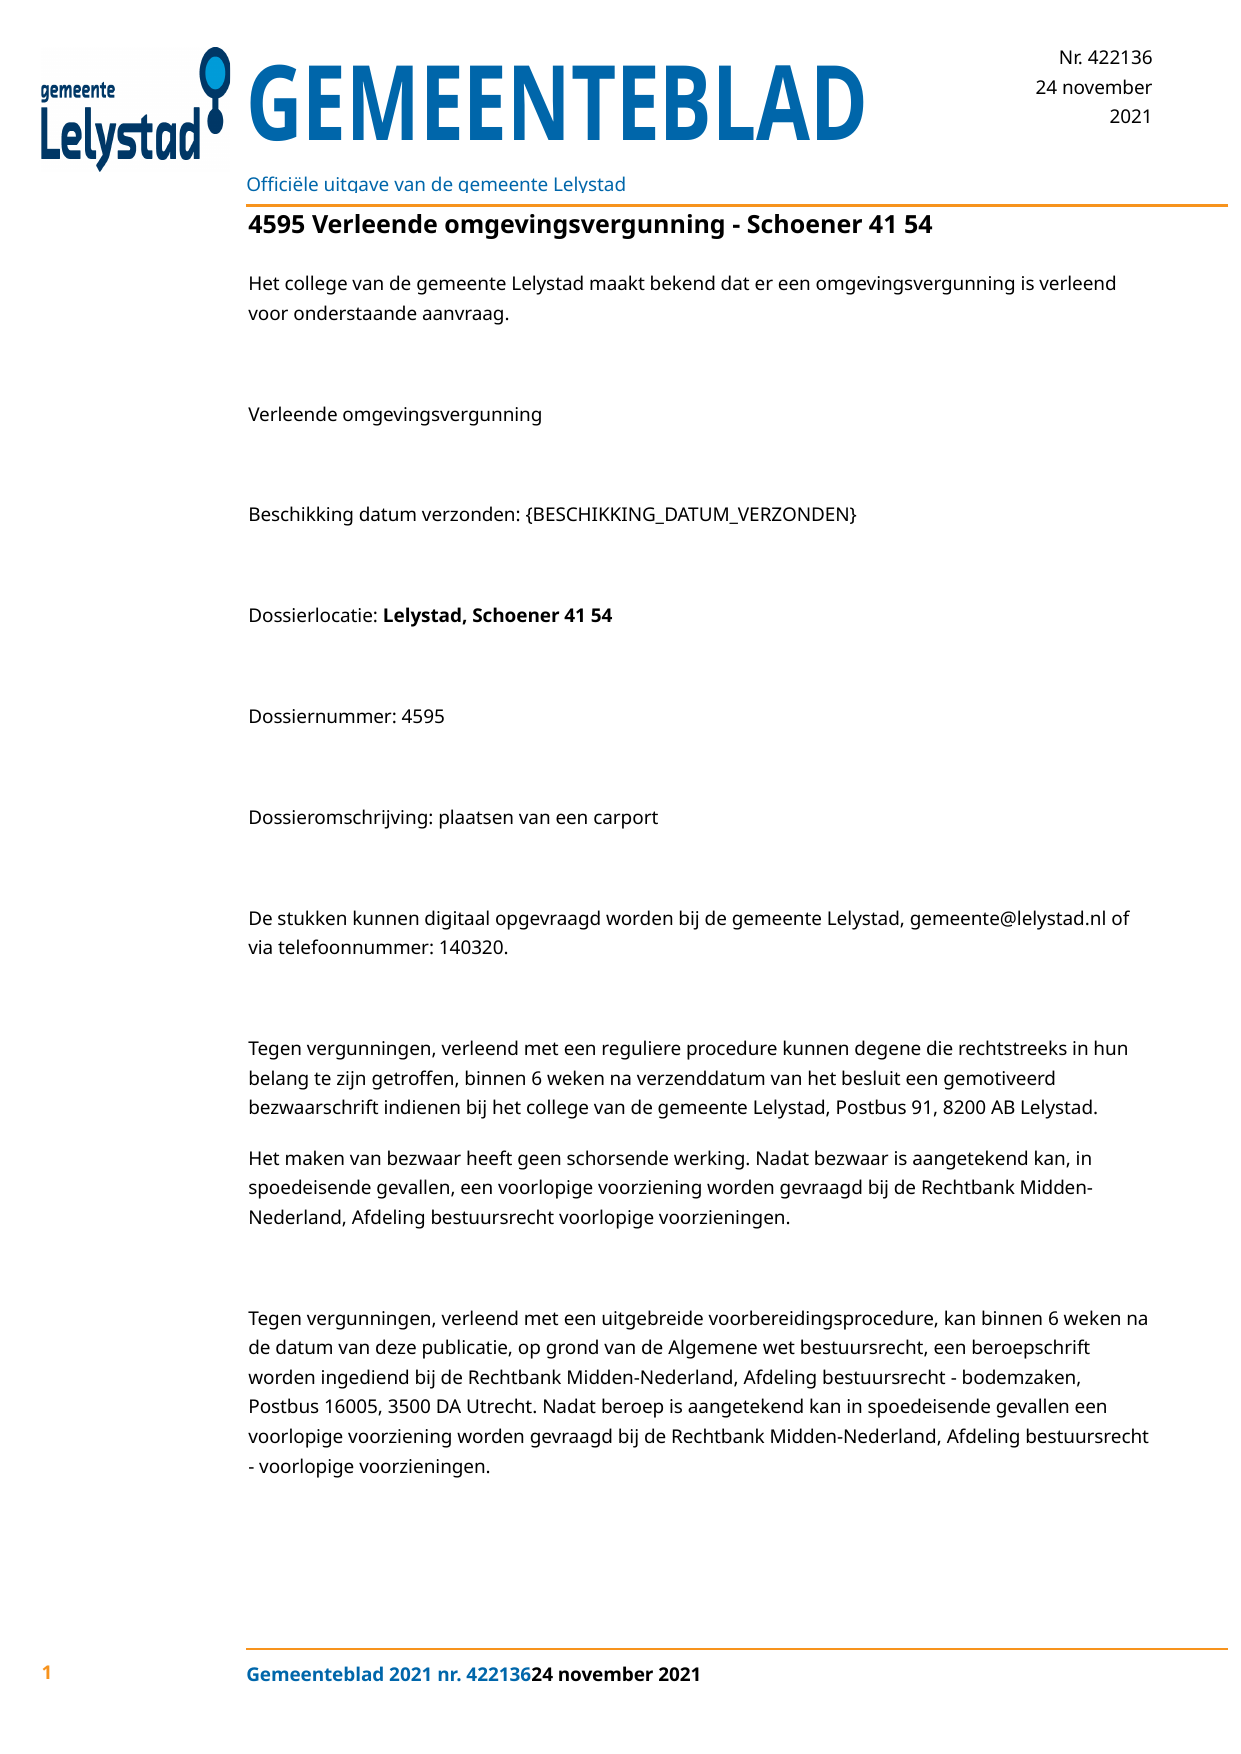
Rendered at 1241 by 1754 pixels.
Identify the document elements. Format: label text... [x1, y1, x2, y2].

text Tegen vergunningen, verleend met een uitgebreide voorbereidingsprocedure, kan binnen 6 weken na de datum van deze publicatie, op grond van de Algemene wet bestuursrecht, een beroepschrift worden ingediend bij de Rechtbank Midden-Nederland, Afdeling bestuursrecht - bodemzaken, Postbus 16005, 3500 DA Utrecht. Nadat beroep is aangetekend kan in spoedeisende gevallen een voorlopige voorziening worden gevraagd bij de Rechtbank Midden-Nederland, Afdeling bestuursrecht - voorlopige voorzieningen. [248, 1305, 1152, 1478]
text Dossierlocatie: Lelystad, Schoener 41 54 [248, 602, 1152, 628]
text Dossieromschrijving: plaatsen van een carport [248, 804, 1152, 830]
text De stukken kunnen digitaal opgevraagd worden bij de gemeente Lelystad, gemeente@lelystad.nl of via telefoonnummer: 140320. [248, 905, 1152, 960]
text Het college van de gemeente Lelystad maakt bekend dat er een omgevingsvergunning is verleend voor onderstaande aanvraag. [248, 270, 1152, 326]
text Beschikking datum verzonden: {BESCHIKKING_DATUM_VERZONDEN} [248, 502, 1152, 527]
text Verleende omgevingsvergunning [248, 401, 1152, 426]
text Het maken van bezwaar heeft geen schorsende werking. Nadat bezwaar is aangetekend kan, in spoedeisende gevallen, een voorlopige voorziening worden gevraagd bij de Rechtbank Midden-Nederland, Afdeling bestuursrecht voorlopige voorzieningen. [248, 1145, 1152, 1230]
picture [41, 47, 231, 172]
text Tegen vergunningen, verleend met een reguliere procedure kunnen degene die rechtstreeks in hun belang te zijn getroffen, binnen 6 weken na verzenddatum van het besluit een gemotiveerd bezwaarschrift indienen bij het college van de gemeente Lelystad, Postbus 91, 8200 AB Lelystad. [248, 1035, 1152, 1120]
text Dossiernummer: 4595 [248, 703, 1152, 729]
text 4595 Verleende omgevingsvergunning - Schoener 41 54 [248, 207, 1152, 241]
